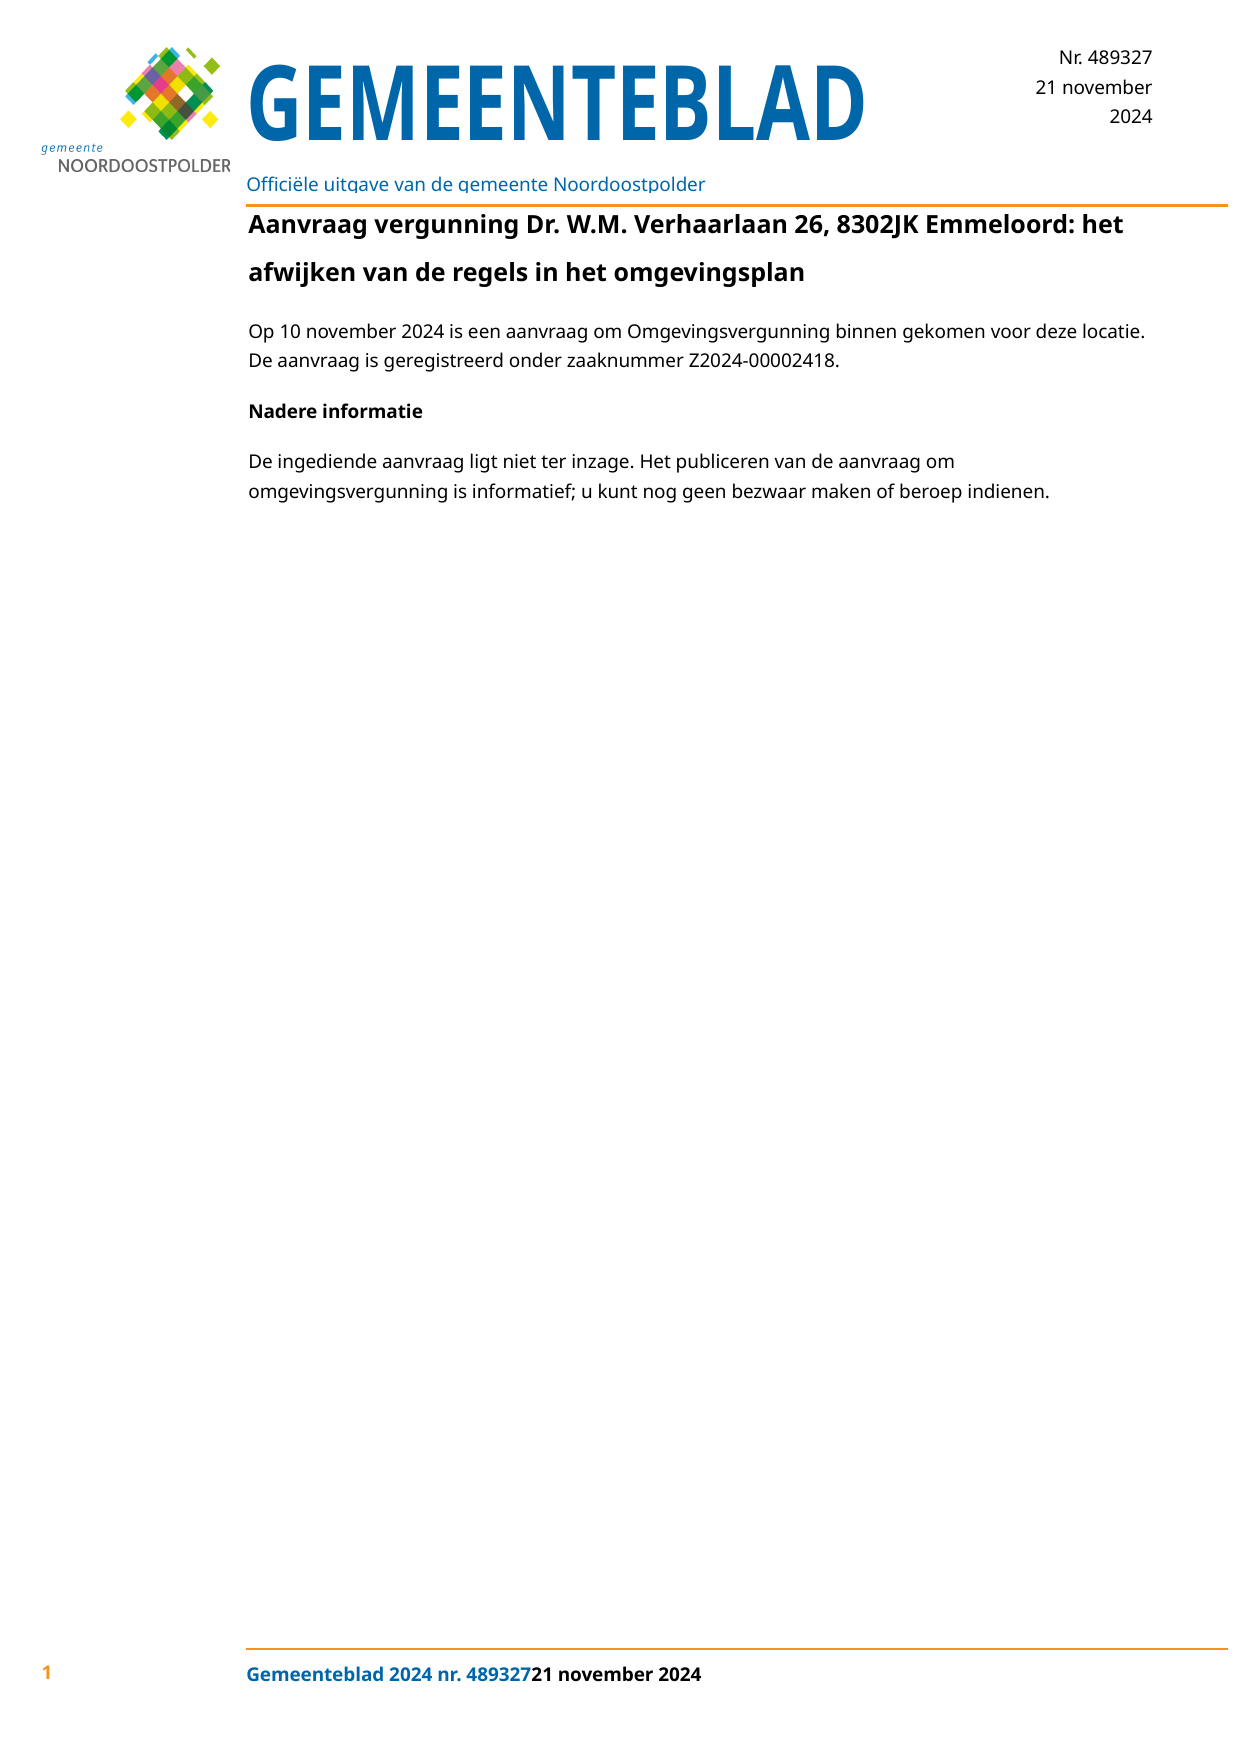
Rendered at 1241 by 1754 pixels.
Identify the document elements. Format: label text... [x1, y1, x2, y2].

text Aanvraag vergunning Dr. W.M. Verhaarlaan 26, 8302JK Emmeloord: het afwijken van de regels in het omgevingsplan [248, 207, 1152, 288]
text Nadere informatie [248, 398, 1152, 424]
text Op 10 november 2024 is een aanvraag om Omgevingsvergunning binnen gekomen voor deze locatie. De aanvraag is geregistreerd onder zaaknummer Z2024-00002418. [248, 318, 1152, 373]
text De ingediende aanvraag ligt niet ter inzage. Het publiceren van de aanvraag om omgevingsvergunning is informatief; u kunt nog geen bezwaar maken of beroep indienen. [248, 448, 1152, 504]
picture [41, 47, 231, 172]
